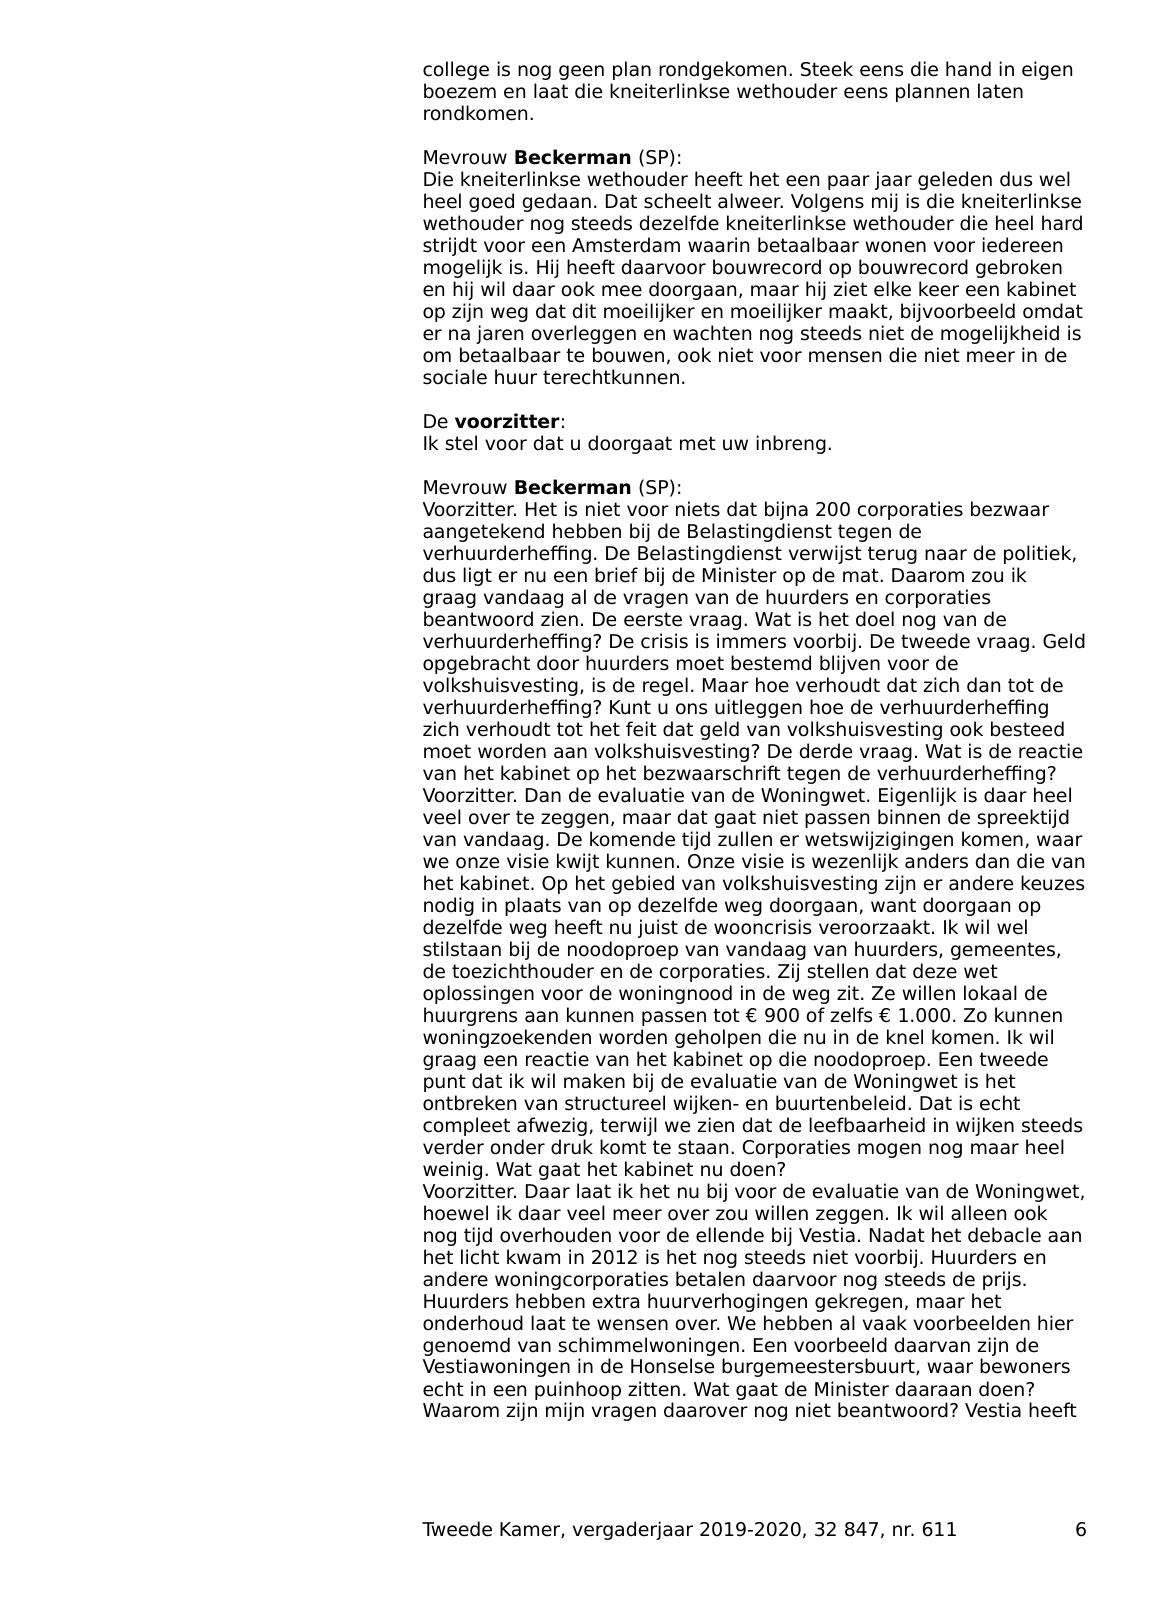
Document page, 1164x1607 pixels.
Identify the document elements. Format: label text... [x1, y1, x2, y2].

text De voorzitter: [422, 411, 1087, 433]
text Voorzitter. Dan de evaluatie van de Woningwet. Eigenlijk is daar heel veel over te zeggen, maar dat gaat niet passen binnen de spreektijd van vandaag. De komende tijd zullen er wetswijzigingen komen, waar we onze visie kwijt kunnen. Onze visie is wezenlijk anders dan die van het kabinet. Op het gebied van volkshuisvesting zijn er andere keuzes nodig in plaats van op dezelfde weg doorgaan, want doorgaan op dezelfde weg heeft nu juist de wooncrisis veroorzaakt. Ik wil wel stilstaan bij de noodoproep van vandaag van huurders, gemeentes, de toezichthouder en de corporaties. Zij stellen dat deze wet oplossingen voor de woningnood in de weg zit. Ze willen lokaal de huurgrens aan kunnen passen tot € 900 of zelfs € 1.000. Zo kunnen woningzoekenden worden geholpen die nu in de knel komen. Ik wil graag een reactie van het kabinet op die noodoproep. Een tweede punt dat ik wil maken bij de evaluatie van de Woningwet is het ontbreken van structureel wijken- en buurtenbeleid. Dat is echt compleet afwezig, terwijl we zien dat de leefbaarheid in wijken steeds verder onder druk komt te staan. Corporaties mogen nog maar heel weinig. Wat gaat het kabinet nu doen? [422, 785, 1087, 1181]
text Mevrouw Beckerman (SP): [422, 477, 1087, 499]
text Mevrouw Beckerman (SP): [422, 147, 1087, 169]
text college is nog geen plan rondgekomen. Steek eens die hand in eigen boezem en laat die kneiterlinkse wethouder eens plannen laten rondkomen. [422, 59, 1087, 125]
text Voorzitter. Het is niet voor niets dat bijna 200 corporaties bezwaar aangetekend hebben bij de Belastingdienst tegen de verhuurderheffing. De Belastingdienst verwijst terug naar de politiek, dus ligt er nu een brief bij de Minister op de mat. Daarom zou ik graag vandaag al de vragen van de huurders en corporaties beantwoord zien. De eerste vraag. Wat is het doel nog van de verhuurderheffing? De crisis is immers voorbij. De tweede vraag. Geld opgebracht door huurders moet bestemd blijven voor de volkshuisvesting, is de regel. Maar hoe verhoudt dat zich dan tot de verhuurderheffing? Kunt u ons uitleggen hoe de verhuurderheffing zich verhoudt tot het feit dat geld van volkshuisvesting ook besteed moet worden aan volkshuisvesting? De derde vraag. Wat is de reactie van het kabinet op het bezwaarschrift tegen de verhuurderheffing? [422, 499, 1087, 785]
text Die kneiterlinkse wethouder heeft het een paar jaar geleden dus wel heel goed gedaan. Dat scheelt alweer. Volgens mij is die kneiterlinkse wethouder nog steeds dezelfde kneiterlinkse wethouder die heel hard strijdt voor een Amsterdam waarin betaalbaar wonen voor iedereen mogelijk is. Hij heeft daarvoor bouwrecord op bouwrecord gebroken en hij wil daar ook mee doorgaan, maar hij ziet elke keer een kabinet op zijn weg dat dit moeilijker en moeilijker maakt, bijvoorbeeld omdat er na jaren overleggen en wachten nog steeds niet de mogelijkheid is om betaalbaar te bouwen, ook niet voor mensen die niet meer in de sociale huur terechtkunnen. [422, 169, 1087, 389]
text Ik stel voor dat u doorgaat met uw inbreng. [422, 433, 1087, 455]
text Voorzitter. Daar laat ik het nu bij voor de evaluatie van de Woningwet, hoewel ik daar veel meer over zou willen zeggen. Ik wil alleen ook nog tijd overhouden voor de ellende bij Vestia. Nadat het debacle aan het licht kwam in 2012 is het nog steeds niet voorbij. Huurders en andere woningcorporaties betalen daarvoor nog steeds de prijs. Huurders hebben extra huurverhogingen gekregen, maar het onderhoud laat te wensen over. We hebben al vaak voorbeelden hier genoemd van schimmelwoningen. Een voorbeeld daarvan zijn de Vestiawoningen in de Honselse burgemeestersbuurt, waar bewoners echt in een puinhoop zitten. Wat gaat de Minister daaraan doen? Waarom zijn mijn vragen daarover nog niet beantwoord? Vestia heeft [422, 1181, 1087, 1422]
